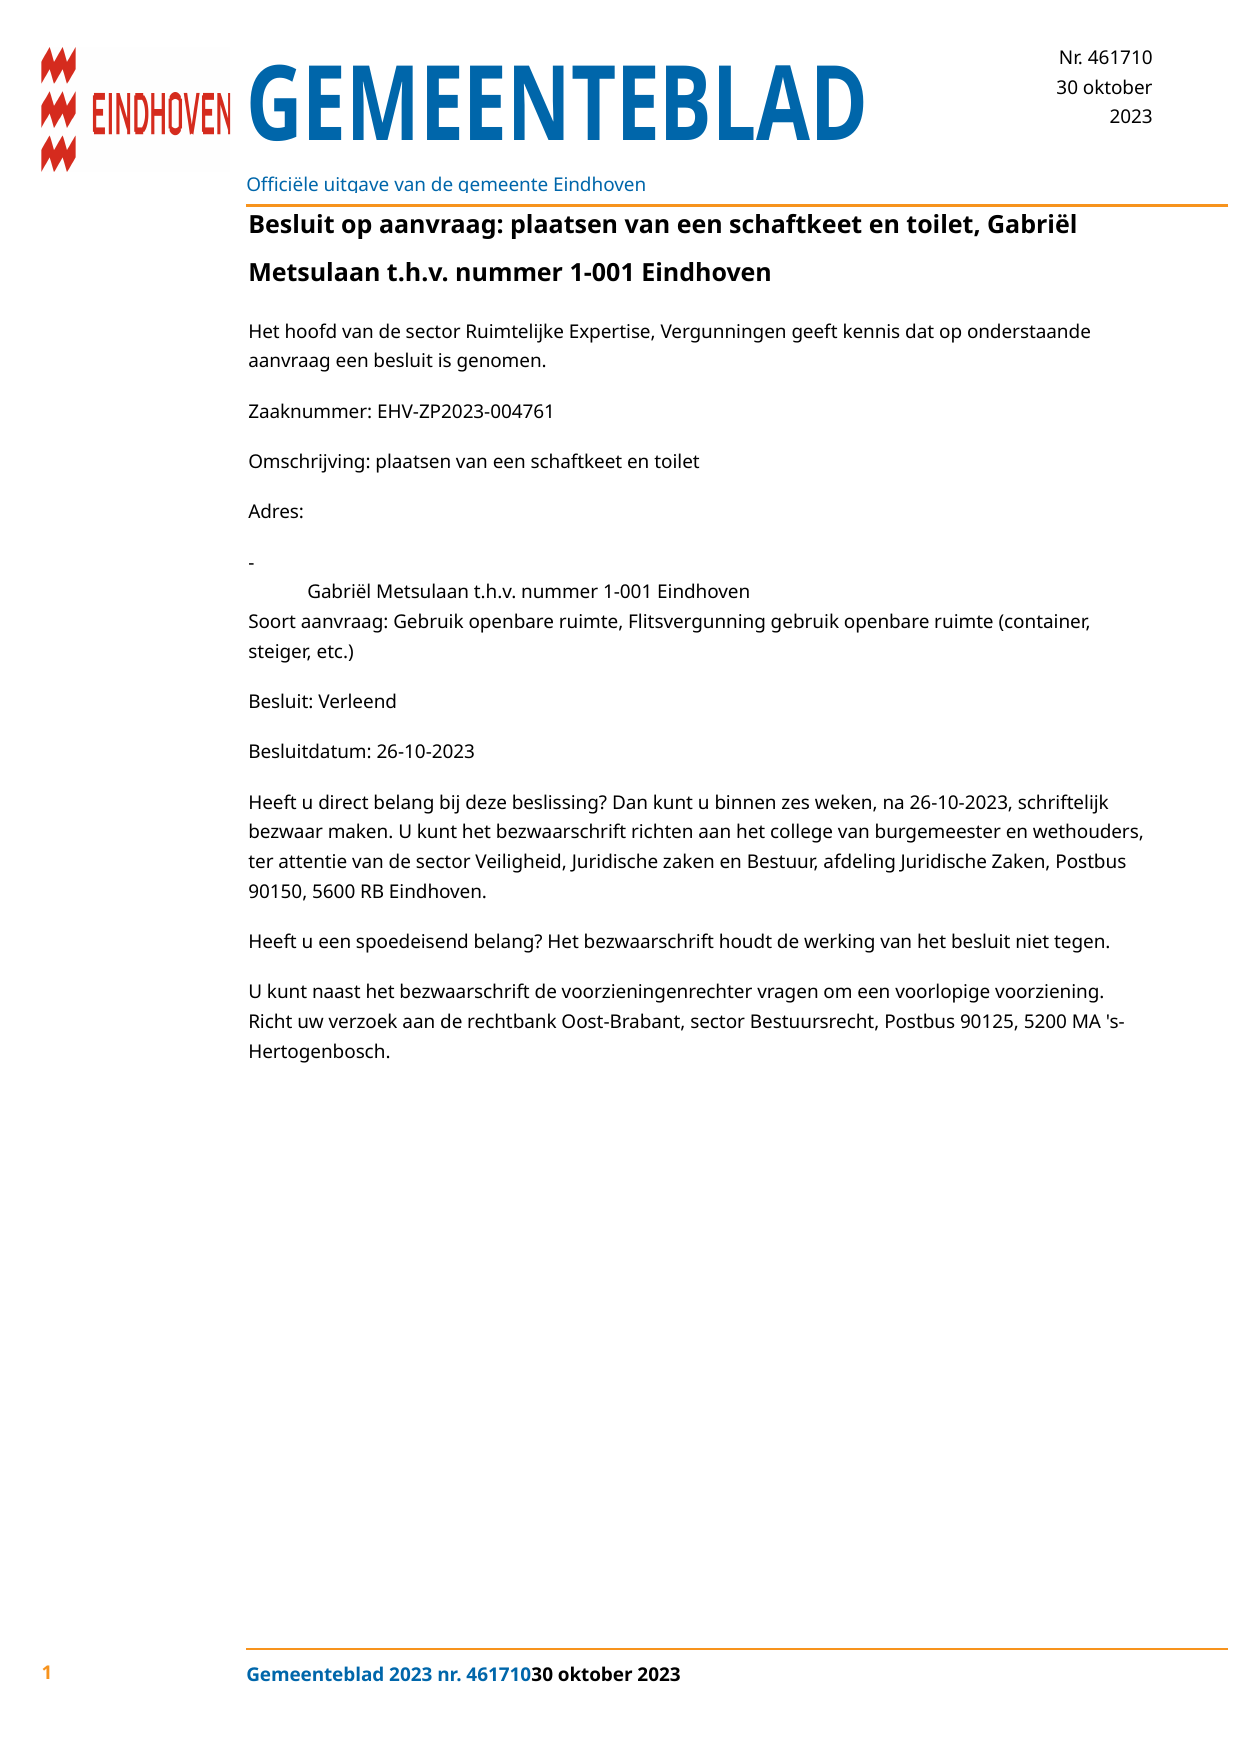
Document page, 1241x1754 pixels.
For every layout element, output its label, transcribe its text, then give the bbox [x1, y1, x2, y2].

text Besluitdatum: 26-10-2023 [248, 739, 1152, 764]
text Besluit op aanvraag: plaatsen van een schaftkeet en toilet, Gabriël Metsulaan t.h.v. nummer 1-001 Eindhoven [248, 207, 1152, 288]
list Gabriël Metsulaan t.h.v. nummer 1-001 Eindhoven [248, 579, 1152, 604]
text Besluit: Verleend [248, 688, 1152, 714]
picture [41, 47, 231, 172]
text Heeft u direct belang bij deze beslissing? Dan kunt u binnen zes weken, na 26-10-2023, schriftelijk bezwaar maken. U kunt het bezwaarschrift richten aan het college van burgemeester en wethouders, ter attentie van de sector Veiligheid, Juridische zaken en Bestuur, afdeling Juridische Zaken, Postbus 90150, 5600 RB Eindhoven. [248, 789, 1152, 904]
text Adres: [248, 499, 1152, 524]
text U kunt naast het bezwaarschrift de voorzieningenrechter vragen om een voorlopige voorziening. Richt uw verzoek aan de rechtbank Oost-Brabant, sector Bestuursrecht, Postbus 90125, 5200 MA 's-Hertogenbosch. [248, 979, 1152, 1064]
text Omschrijving: plaatsen van een schaftkeet en toilet [248, 448, 1152, 474]
text Heeft u een spoedeisend belang? Het bezwaarschrift houdt de werking van het besluit niet tegen. [248, 928, 1152, 954]
text Zaaknummer: EHV-ZP2023-004761 [248, 398, 1152, 424]
text Het hoofd van de sector Ruimtelijke Expertise, Vergunningen geeft kennis dat op onderstaande aanvraag een besluit is genomen. [248, 318, 1152, 373]
text Soort aanvraag: Gebruik openbare ruimte, Flitsvergunning gebruik openbare ruimte (container, steiger, etc.) [248, 608, 1152, 664]
